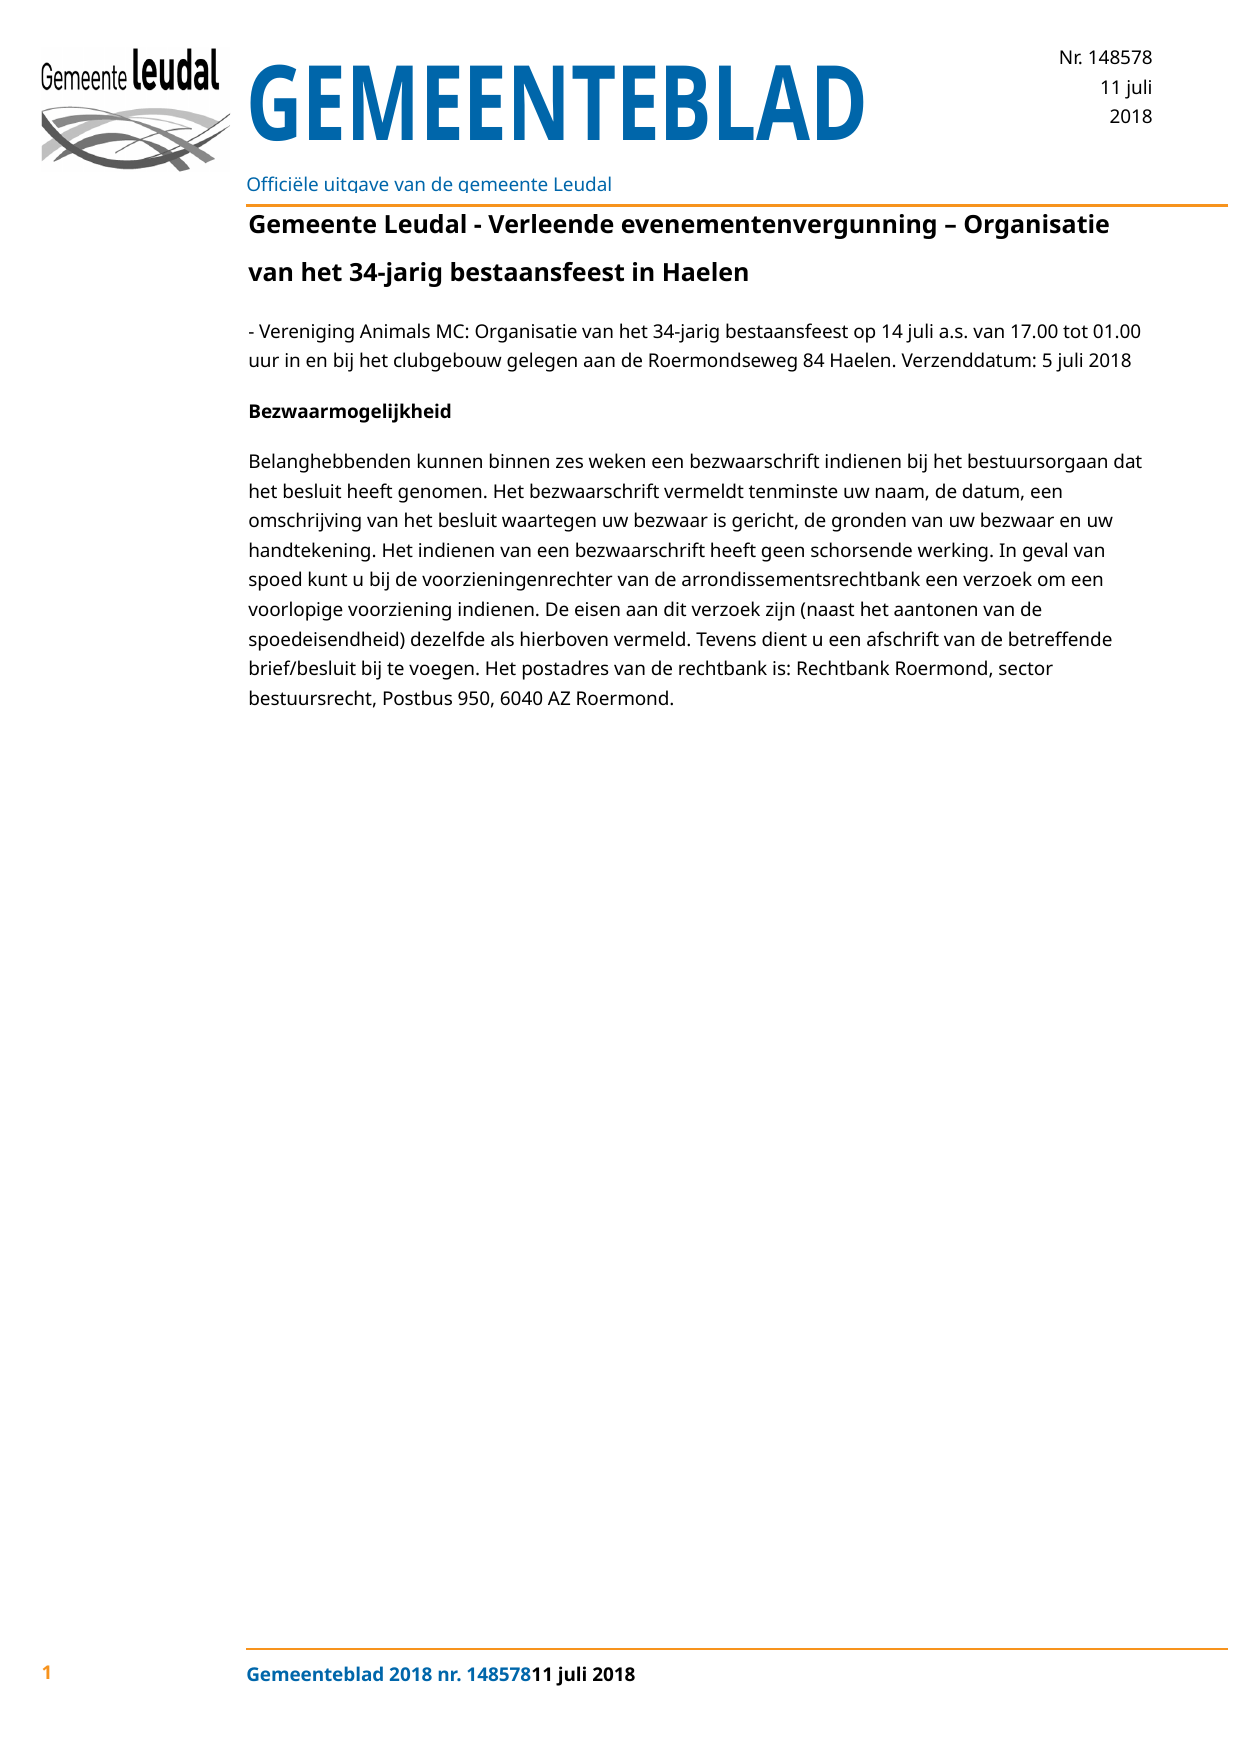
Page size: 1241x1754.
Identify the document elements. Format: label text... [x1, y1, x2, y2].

text Bezwaarmogelijkheid [248, 398, 1152, 424]
text - Vereniging Animals MC: Organisatie van het 34-jarig bestaansfeest op 14 juli a.s. van 17.00 tot 01.00 uur in en bij het clubgebouw gelegen aan de Roermondseweg 84 Haelen. Verzenddatum: 5 juli 2018 [248, 318, 1152, 373]
picture [41, 47, 231, 172]
text Gemeente Leudal - Verleende evenementenvergunning – Organisatie van het 34-jarig bestaansfeest in Haelen [248, 207, 1152, 288]
text Belanghebbenden kunnen binnen zes weken een bezwaarschrift indienen bij het bestuursorgaan dat het besluit heeft genomen. Het bezwaarschrift vermeldt tenminste uw naam, de datum, een omschrijving van het besluit waartegen uw bezwaar is gericht, de gronden van uw bezwaar en uw handtekening. Het indienen van een bezwaarschrift heeft geen schorsende werking. In geval van spoed kunt u bij de voorzieningenrechter van de arrondissementsrechtbank een verzoek om een voorlopige voorziening indienen. De eisen aan dit verzoek zijn (naast het aantonen van de spoedeisendheid) dezelfde als hierboven vermeld. Tevens dient u een afschrift van de betreffende brief/besluit bij te voegen. Het postadres van de rechtbank is: Rechtbank Roermond, sector bestuursrecht, Postbus 950, 6040 AZ Roermond. [248, 448, 1152, 711]
